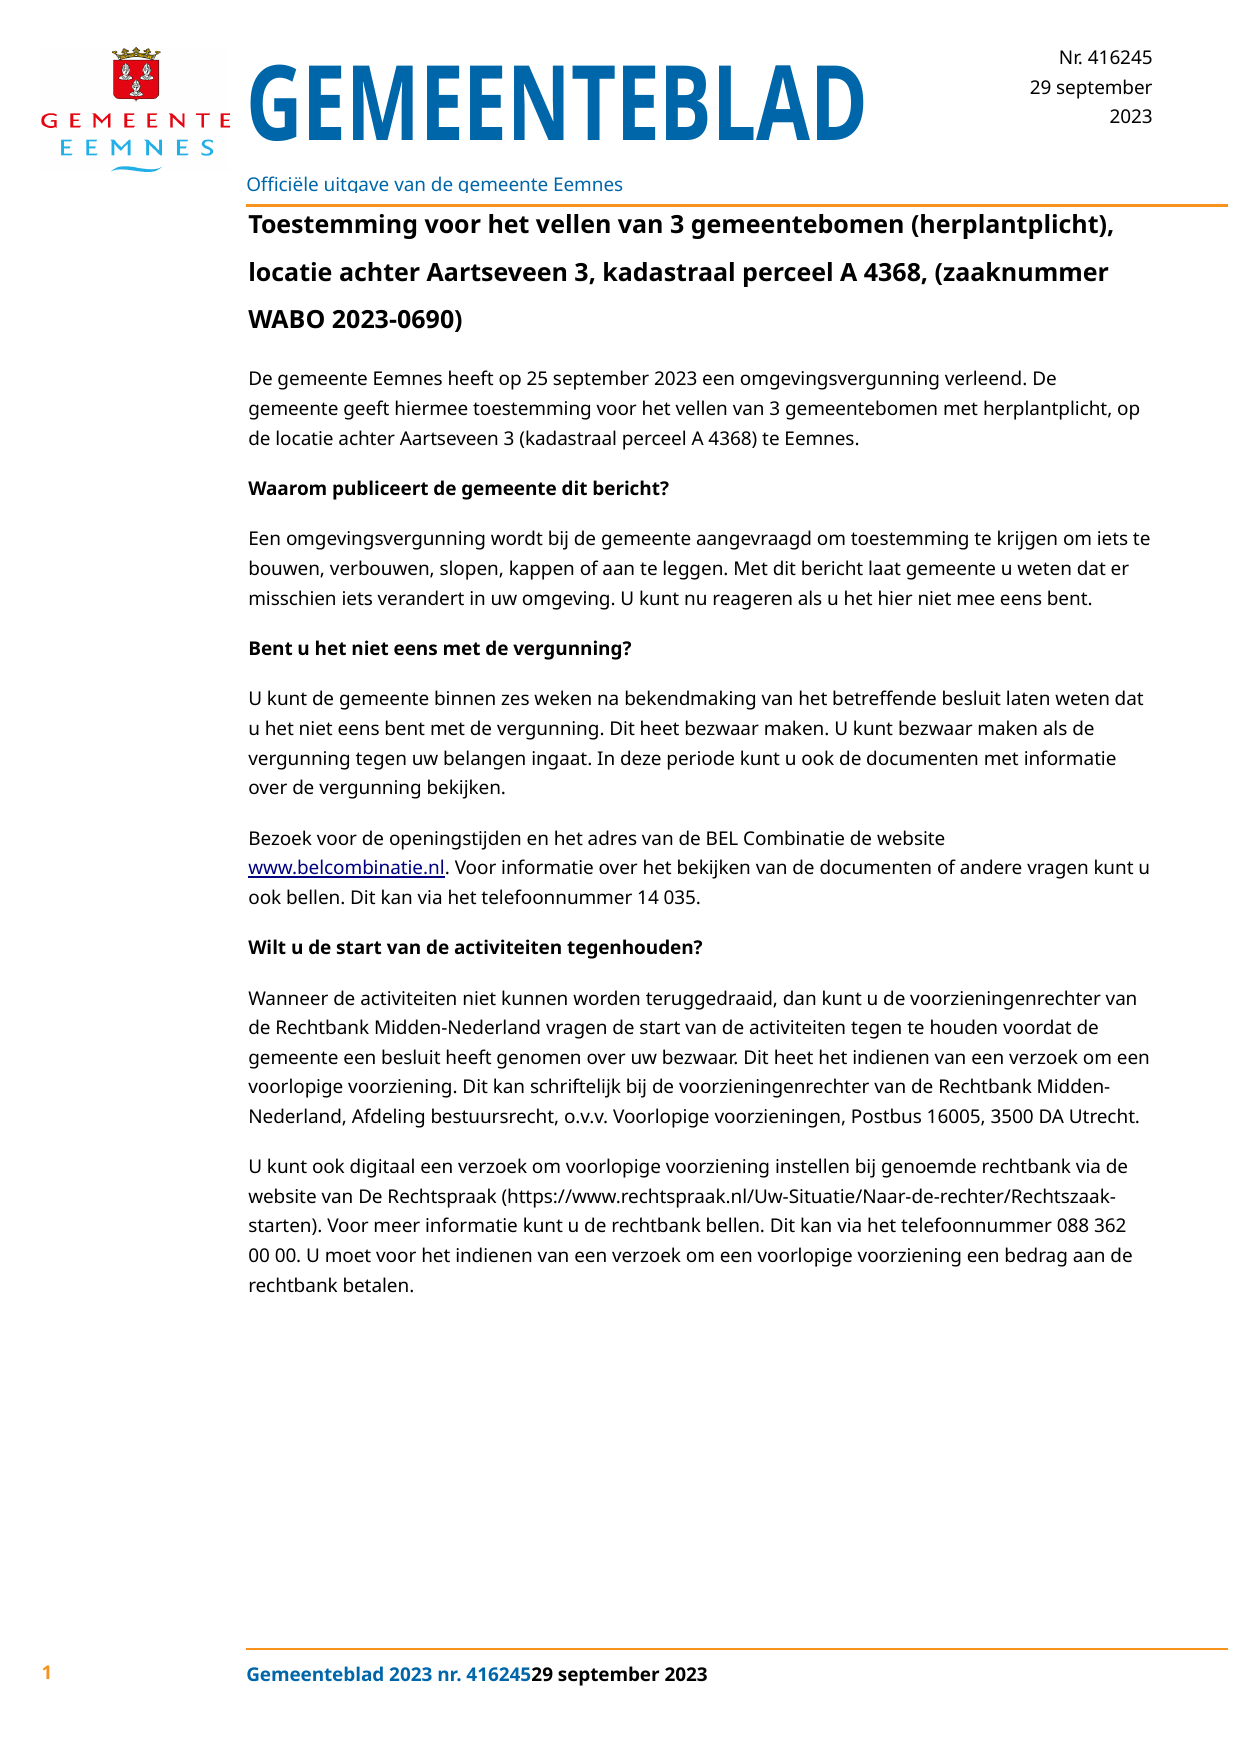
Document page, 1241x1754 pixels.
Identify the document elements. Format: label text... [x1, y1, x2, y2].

text De gemeente Eemnes heeft op 25 september 2023 een omgevingsvergunning verleend. De gemeente geeft hiermee toestemming voor het vellen van 3 gemeentebomen met herplantplicht, op de locatie achter Aartseveen 3 (kadastraal perceel A 4368) te Eemnes. [248, 366, 1152, 450]
text U kunt ook digitaal een verzoek om voorlopige voorziening instellen bij genoemde rechtbank via de website van De Rechtspraak (https://www.rechtspraak.nl/Uw-Situatie/Naar-de-rechter/Rechtszaak-starten). Voor meer informatie kunt u de rechtbank bellen. Dit kan via het telefoonnummer 088 362 00 00. U moet voor het indienen van een verzoek om een voorlopige voorziening een bedrag aan de rechtbank betalen. [248, 1153, 1152, 1297]
text Wanneer de activiteiten niet kunnen worden teruggedraaid, dan kunt u de voorzieningenrechter van de Rechtbank Midden-Nederland vragen de start van de activiteiten tegen te houden voordat de gemeente een besluit heeft genomen over uw bezwaar. Dit heet het indienen van een verzoek om een voorlopige voorziening. Dit kan schriftelijk bij de voorzieningenrechter van de Rechtbank Midden-Nederland, Afdeling bestuursrecht, o.v.v. Voorlopige voorzieningen, Postbus 16005, 3500 DA Utrecht. [248, 985, 1152, 1129]
text Waarom publiceert de gemeente dit bericht? [248, 475, 1152, 501]
text Bezoek voor de openingstijden en het adres van de BEL Combinatie de website www.belcombinatie.nl. Voor informatie over het bekijken van de documenten of andere vragen kunt u ook bellen. Dit kan via het telefoonnummer 14 035. [248, 825, 1152, 909]
text Bent u het niet eens met de vergunning? [248, 635, 1152, 661]
text Een omgevingsvergunning wordt bij de gemeente aangevraagd om toestemming te krijgen om iets te bouwen, verbouwen, slopen, kappen of aan te leggen. Met dit bericht laat gemeente u weten dat er misschien iets verandert in uw omgeving. U kunt nu reageren als u het hier niet mee eens bent. [248, 526, 1152, 610]
text U kunt de gemeente binnen zes weken na bekendmaking van het betreffende besluit laten weten dat u het niet eens bent met de vergunning. Dit heet bezwaar maken. U kunt bezwaar maken als de vergunning tegen uw belangen ingaat. In deze periode kunt u ook de documenten met informatie over de vergunning bekijken. [248, 686, 1152, 800]
picture [41, 47, 231, 172]
text Toestemming voor het vellen van 3 gemeentebomen (herplantplicht), locatie achter Aartseveen 3, kadastraal perceel A 4368, (zaaknummer WABO 2023-0690) [248, 207, 1152, 336]
text Wilt u de start van de activiteiten tegenhouden? [248, 934, 1152, 960]
